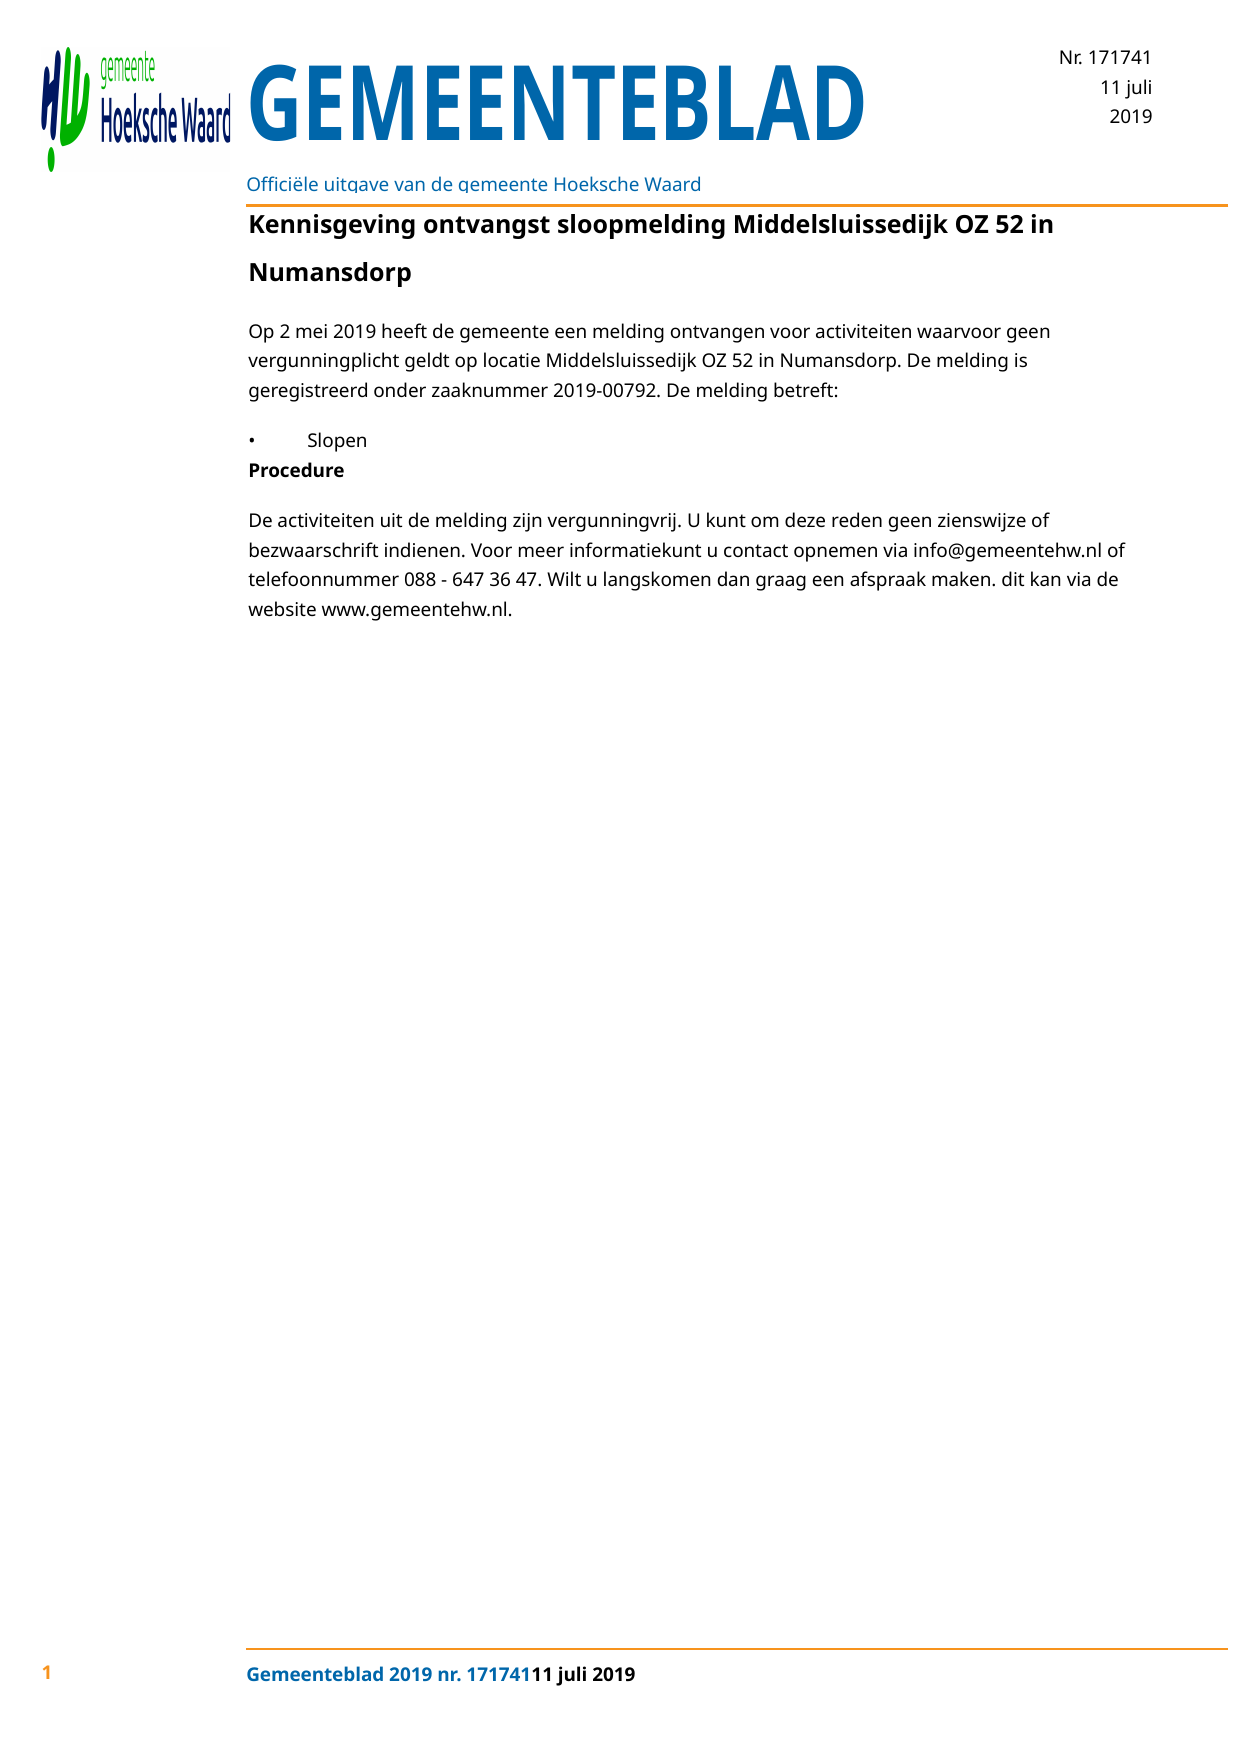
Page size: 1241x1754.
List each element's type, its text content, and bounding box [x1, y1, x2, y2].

text De activiteiten uit de melding zijn vergunningvrij. U kunt om deze reden geen zienswijze of bezwaarschrift indienen. Voor meer informatiekunt u contact opnemen via info@gemeentehw.nl of telefoonnummer 088 - 647 36 47. Wilt u langskomen dan graag een afspraak maken. dit kan via de website www.gemeentehw.nl. [248, 507, 1152, 622]
text Procedure [248, 457, 1152, 483]
list Slopen [248, 427, 1152, 453]
text Kennisgeving ontvangst sloopmelding Middelsluissedijk OZ 52 in Numansdorp [248, 207, 1152, 288]
text Op 2 mei 2019 heeft de gemeente een melding ontvangen voor activiteiten waarvoor geen vergunningplicht geldt op locatie Middelsluissedijk OZ 52 in Numansdorp. De melding is geregistreerd onder zaaknummer 2019-00792. De melding betreft: [248, 318, 1152, 403]
picture [41, 47, 231, 172]
